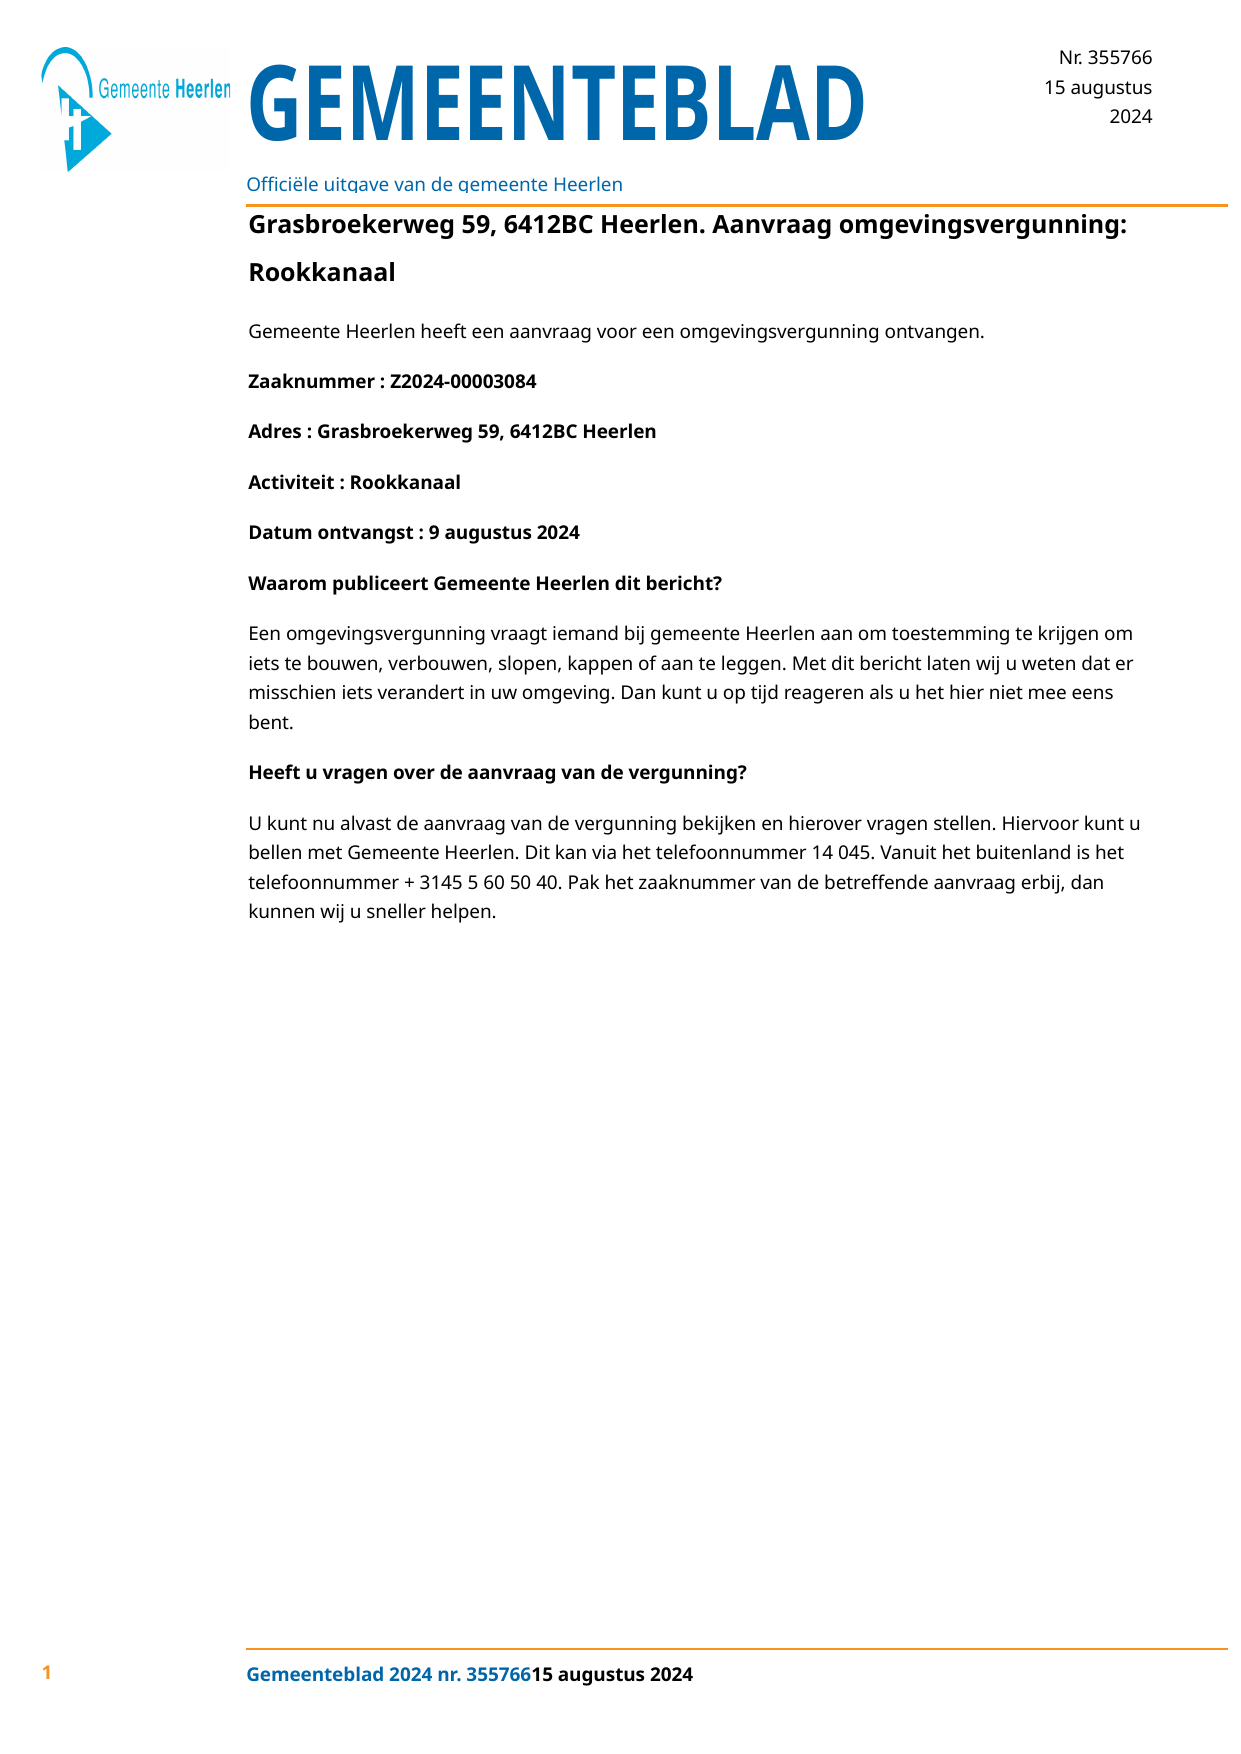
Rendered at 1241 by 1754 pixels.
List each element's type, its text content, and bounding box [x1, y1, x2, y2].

text Activiteit : Rookkanaal [248, 469, 1152, 495]
text Heeft u vragen over de aanvraag van de vergunning? [248, 759, 1152, 785]
text Waarom publiceert Gemeente Heerlen dit bericht? [248, 570, 1152, 596]
text Zaaknummer : Z2024-00003084 [248, 368, 1152, 394]
text U kunt nu alvast de aanvraag van de vergunning bekijken en hierover vragen stellen. Hiervoor kunt u bellen met Gemeente Heerlen. Dit kan via het telefoonnummer 14 045. Vanuit het buitenland is het telefoonnummer + 3145 5 60 50 40. Pak het zaaknummer van de betreffende aanvraag erbij, dan kunnen wij u sneller helpen. [248, 810, 1152, 924]
picture [41, 47, 231, 172]
text Datum ontvangst : 9 augustus 2024 [248, 519, 1152, 545]
picture [41, 47, 59, 70]
text Adres : Grasbroekerweg 59, 6412BC Heerlen [248, 419, 1152, 444]
text Grasbroekerweg 59, 6412BC Heerlen. Aanvraag omgevingsvergunning: Rookkanaal [248, 207, 1152, 288]
text Gemeente Heerlen heeft een aanvraag voor een omgevingsvergunning ontvangen. [248, 318, 1152, 344]
text Een omgevingsvergunning vraagt iemand bij gemeente Heerlen aan om toestemming te krijgen om iets te bouwen, verbouwen, slopen, kappen of aan te leggen. Met dit bericht laten wij u weten dat er misschien iets verandert in uw omgeving. Dan kunt u op tijd reageren als u het hier niet mee eens bent. [248, 620, 1152, 735]
